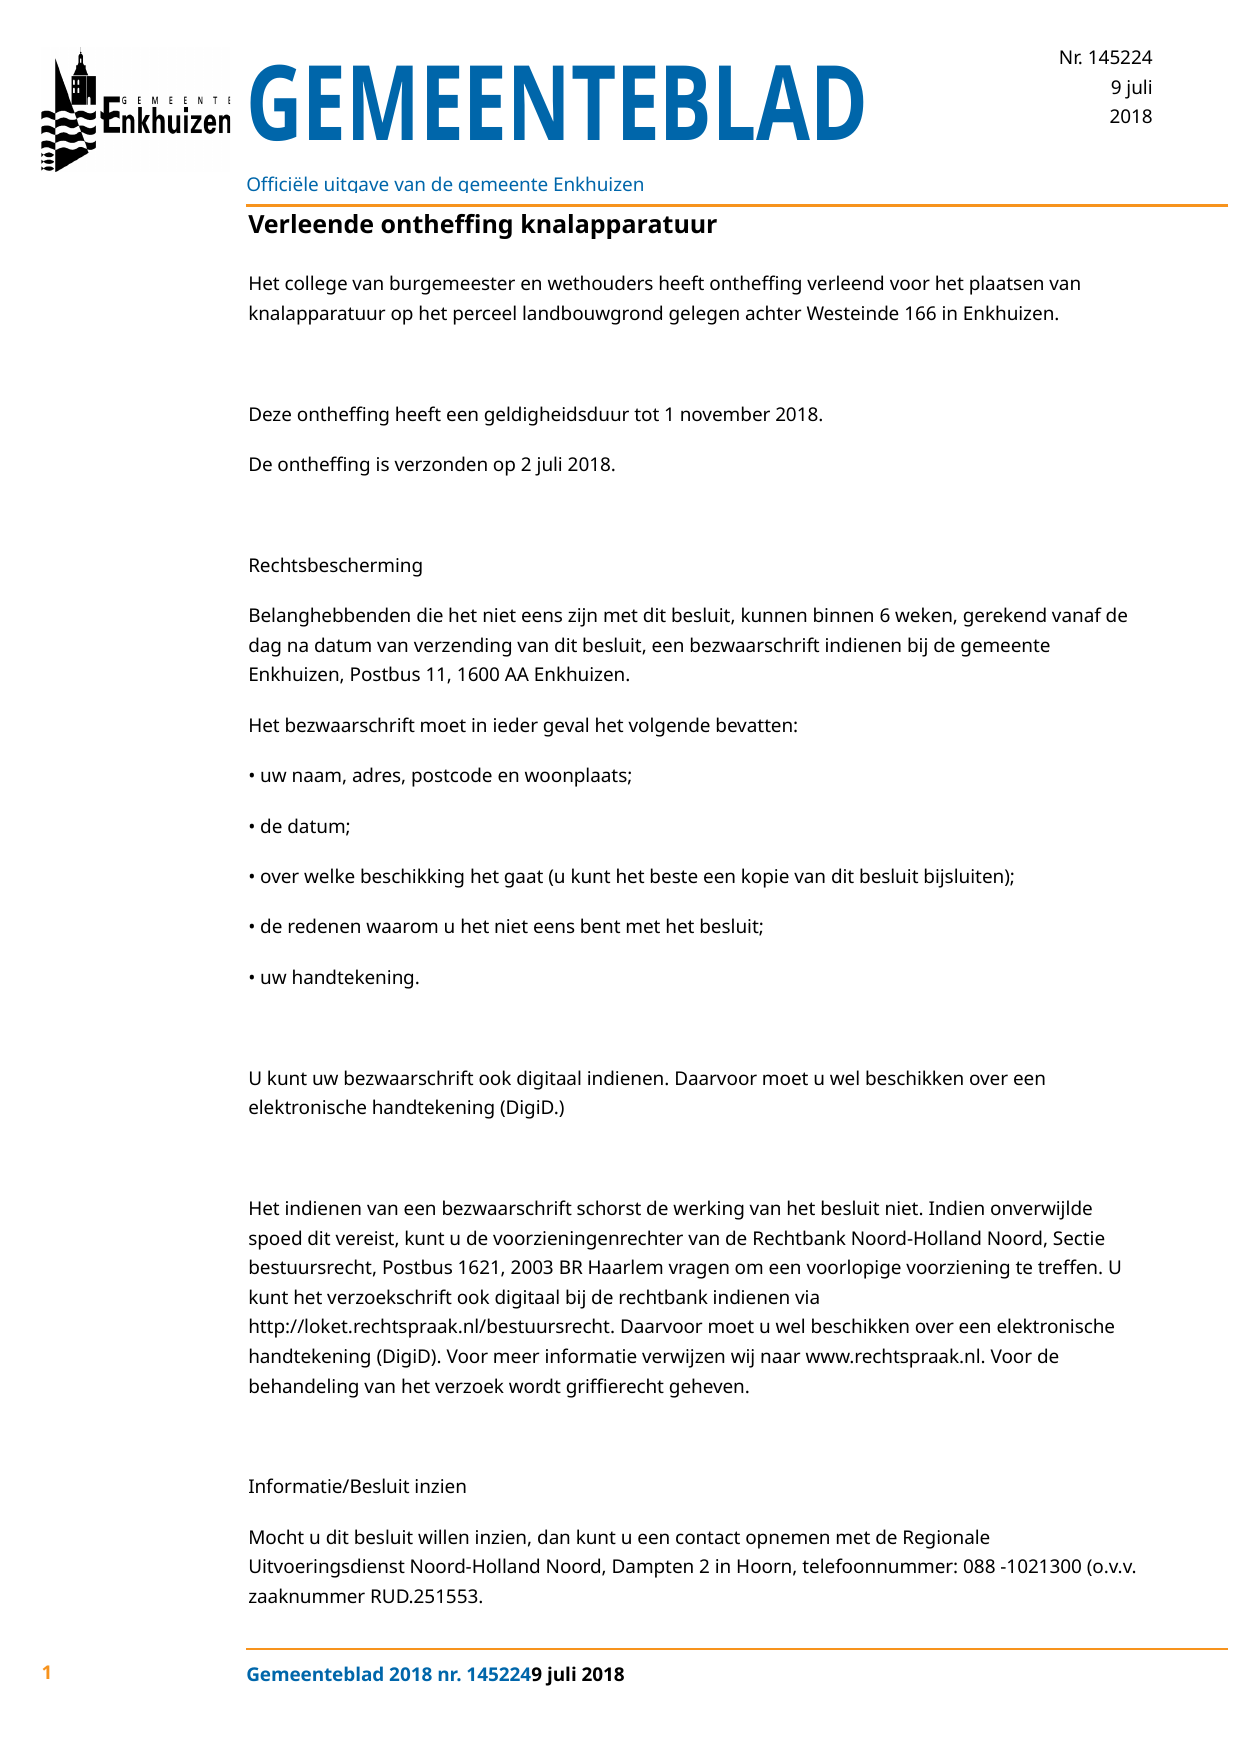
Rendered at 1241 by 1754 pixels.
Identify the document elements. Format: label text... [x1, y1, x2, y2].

text Deze ontheffing heeft een geldigheidsduur tot 1 november 2018. [248, 401, 1152, 426]
text Verleende ontheffing knalapparatuur [248, 207, 1152, 241]
text Het bezwaarschrift moet in ieder geval het volgende bevatten: [248, 712, 1152, 738]
text • over welke beschikking het gaat (u kunt het beste een kopie van dit besluit bijsluiten); [248, 863, 1152, 889]
text Mocht u dit besluit willen inzien, dan kunt u een contact opnemen met de Regionale Uitvoeringsdienst Noord-Holland Noord, Dampten 2 in Hoorn, telefoonnummer: 088 -1021300 (o.v.v. zaaknummer RUD.251553. [248, 1524, 1152, 1609]
text • de redenen waarom u het niet eens bent met het besluit; [248, 914, 1152, 939]
text • de datum; [248, 813, 1152, 838]
picture [41, 47, 231, 172]
text Het indienen van een bezwaarschrift schorst de werking van het besluit niet. Indien onverwijlde spoed dit vereist, kunt u de voorzieningenrechter van de Rechtbank Noord-Holland Noord, Sectie bestuursrecht, Postbus 1621, 2003 BR Haarlem vragen om een voorlopige voorziening te treffen. U kunt het verzoekschrift ook digitaal bij de rechtbank indienen via http://loket.rechtspraak.nl/bestuursrecht. Daarvoor moet u wel beschikken over een elektronische handtekening (DigiD). Voor meer informatie verwijzen wij naar www.rechtspraak.nl. Voor de behandeling van het verzoek wordt griffierecht geheven. [248, 1195, 1152, 1398]
text • uw handtekening. [248, 964, 1152, 990]
text Informatie/Besluit inzien [248, 1474, 1152, 1499]
text Het college van burgemeester en wethouders heeft ontheffing verleend voor het plaatsen van knalapparatuur op het perceel landbouwgrond gelegen achter Westeinde 166 in Enkhuizen. [248, 270, 1152, 326]
text • uw naam, adres, postcode en woonplaats; [248, 762, 1152, 788]
text Rechtsbescherming [248, 552, 1152, 578]
text Belanghebbenden die het niet eens zijn met dit besluit, kunnen binnen 6 weken, gerekend vanaf de dag na datum van verzending van dit besluit, een bezwaarschrift indienen bij de gemeente Enkhuizen, Postbus 11, 1600 AA Enkhuizen. [248, 602, 1152, 687]
text De ontheffing is verzonden op 2 juli 2018. [248, 451, 1152, 477]
text U kunt uw bezwaarschrift ook digitaal indienen. Daarvoor moet u wel beschikken over een elektronische handtekening (DigiD.) [248, 1065, 1152, 1120]
